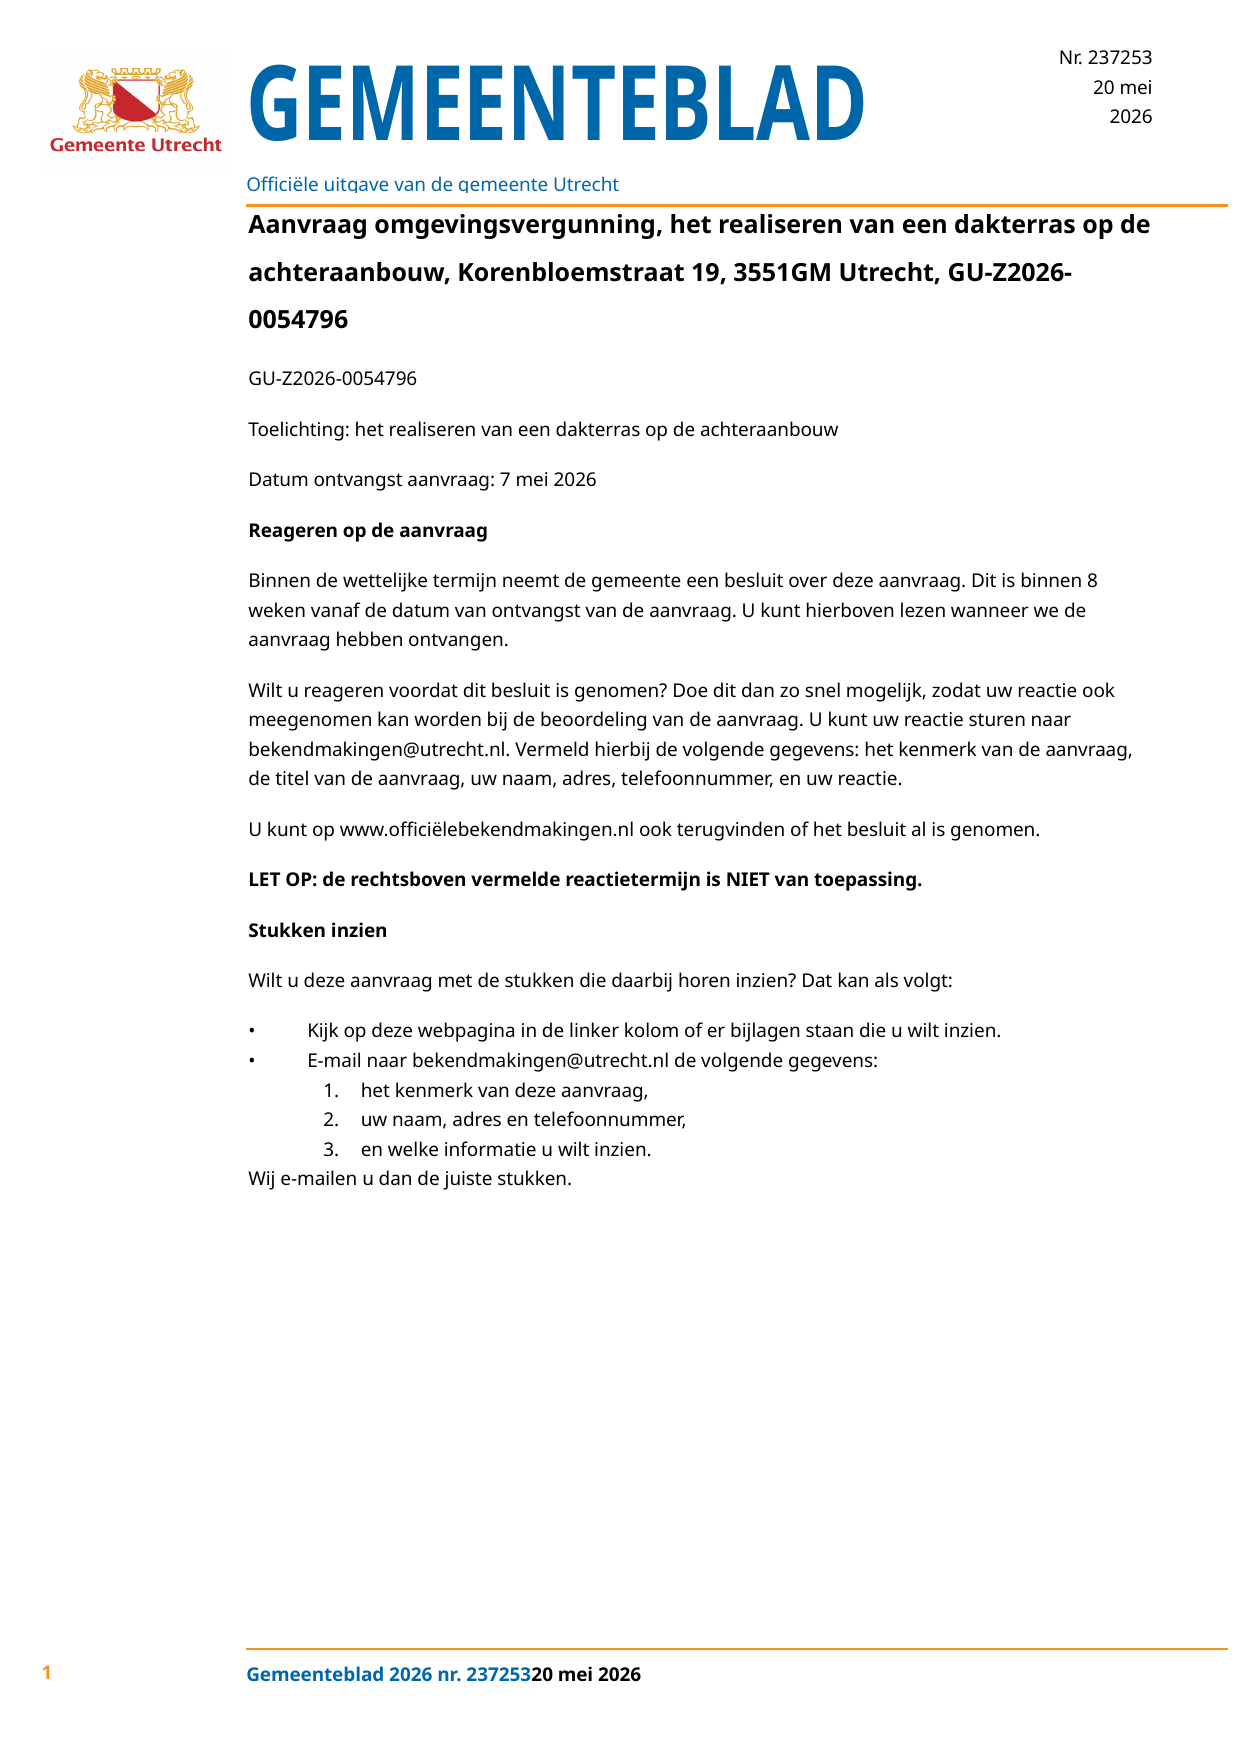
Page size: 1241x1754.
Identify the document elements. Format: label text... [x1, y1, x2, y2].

list en welke informatie u wilt inzien. [323, 1136, 1152, 1162]
text Aanvraag omgevingsvergunning, het realiseren van een dakterras op de achteraanbouw, Korenbloemstraat 19, 3551GM Utrecht, GU-Z2026-0054796 [248, 207, 1152, 336]
text LET OP: de rechtsboven vermelde reactietermijn is NIET van toepassing. [248, 866, 1152, 892]
list uw naam, adres en telefoonnummer, [323, 1106, 1152, 1132]
list Kijk op deze webpagina in de linker kolom of er bijlagen staan die u wilt inzien. [248, 1018, 1152, 1043]
text Datum ontvangst aanvraag: 7 mei 2026 [248, 466, 1152, 492]
text Binnen de wettelijke termijn neemt de gemeente een besluit over deze aanvraag. Dit is binnen 8 weken vanaf de datum van ontvangst van de aanvraag. U kunt hierboven lezen wanneer we de aanvraag hebben ontvangen. [248, 567, 1152, 652]
list het kenmerk van deze aanvraag, [323, 1077, 1152, 1102]
list E-mail naar bekendmakingen@utrecht.nl de volgende gegevens: [248, 1047, 1152, 1073]
text Wij e-mailen u dan de juiste stukken. [248, 1166, 1152, 1191]
picture [41, 47, 231, 172]
text Wilt u deze aanvraag met de stukken die daarbij horen inzien? Dat kan als volgt: [248, 967, 1152, 993]
text Toelichting: het realiseren van een dakterras op de achteraanbouw [248, 416, 1152, 442]
text Reageren op de aanvraag [248, 517, 1152, 542]
text U kunt op www.officiëlebekendmakingen.nl ook terugvinden of het besluit al is genomen. [248, 816, 1152, 842]
text Wilt u reageren voordat dit besluit is genomen? Doe dit dan zo snel mogelijk, zodat uw reactie ook meegenomen kan worden bij de beoordeling van de aanvraag. U kunt uw reactie sturen naar bekendmakingen@utrecht.nl. Vermeld hierbij de volgende gegevens: het kenmerk van de aanvraag, de titel van de aanvraag, uw naam, adres, telefoonnummer, en uw reactie. [248, 677, 1152, 791]
text Stukken inzien [248, 917, 1152, 942]
text GU-Z2026-0054796 [248, 366, 1152, 391]
